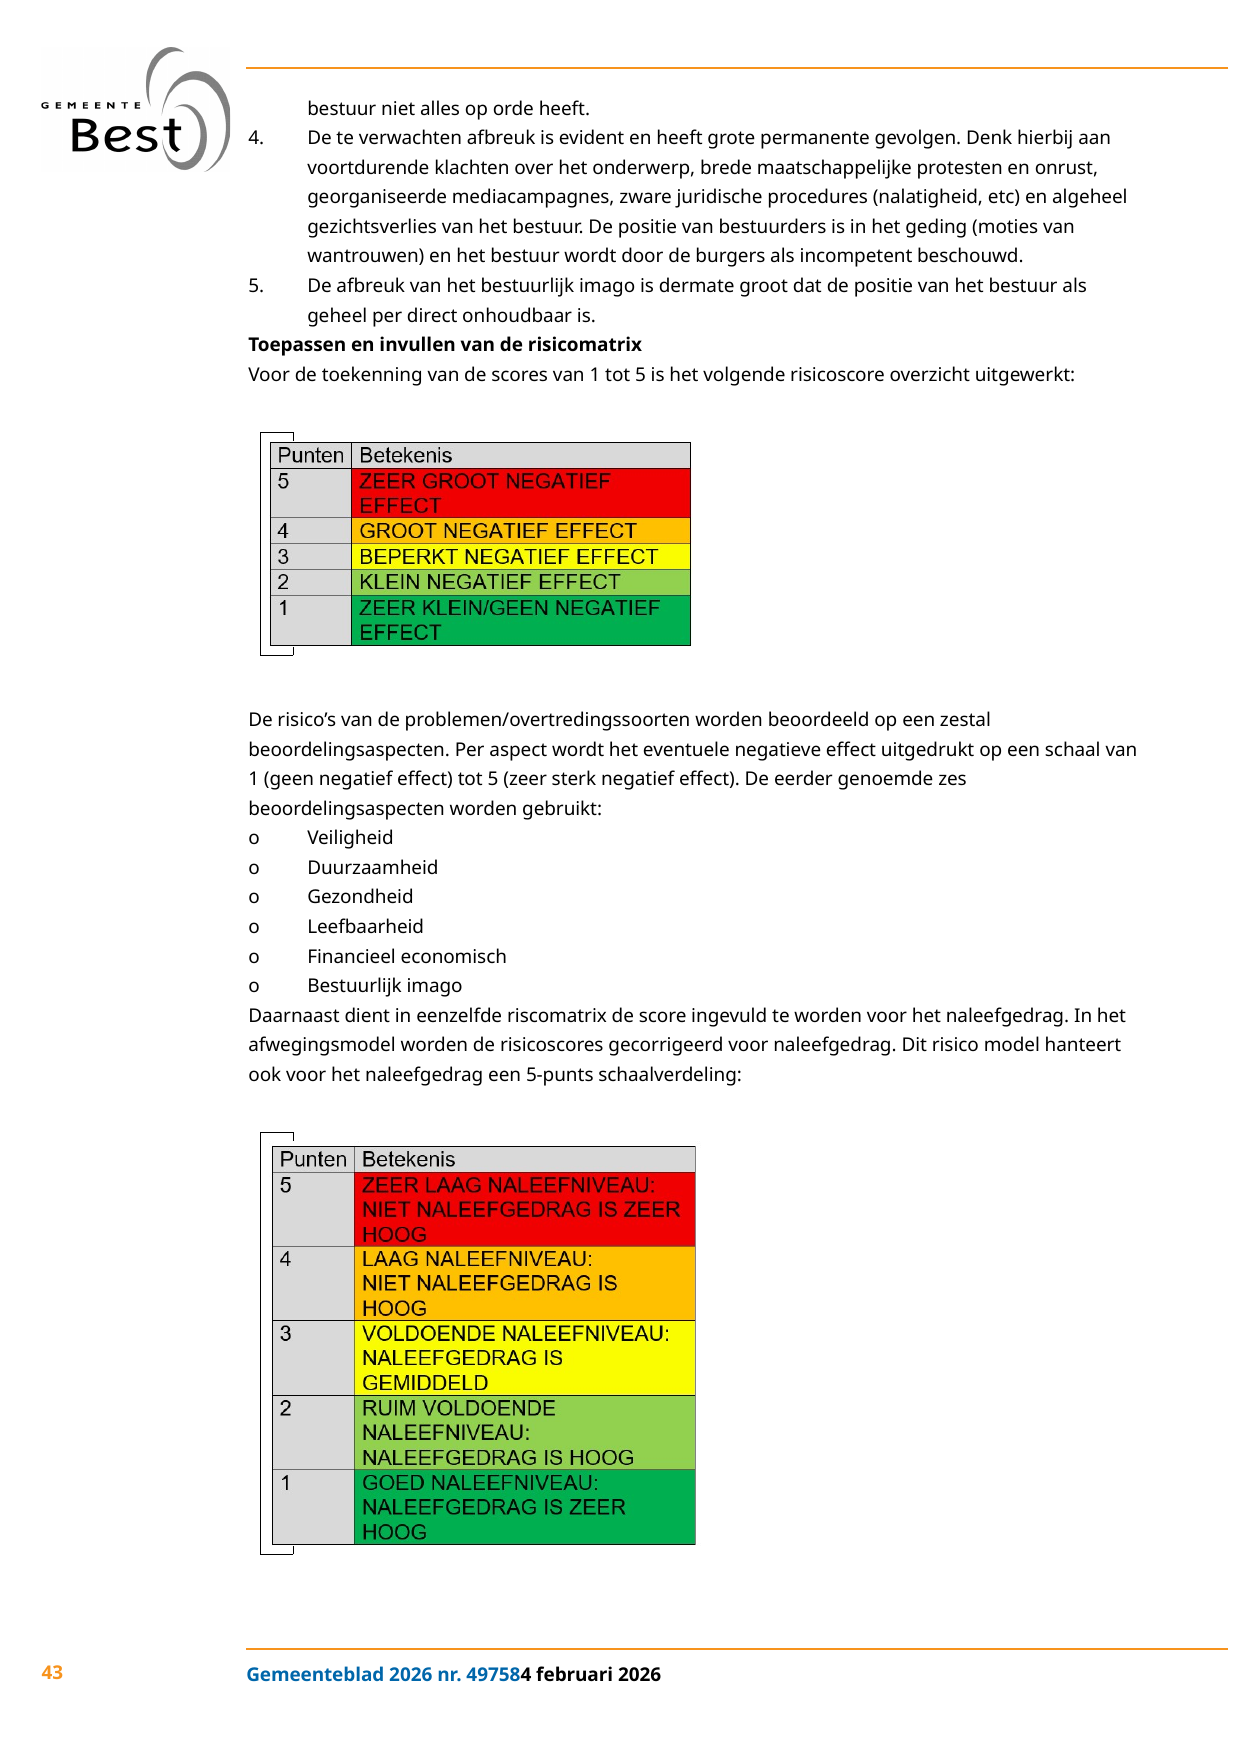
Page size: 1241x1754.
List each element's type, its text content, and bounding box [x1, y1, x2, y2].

list De afbreuk van het bestuurlijk imago is dermate groot dat de positie van het bestuur als geheel per direct onhoudbaar is. [248, 272, 1152, 328]
picture [268, 441, 1173, 647]
picture [41, 47, 231, 172]
list De te verwachten afbreuk is evident en heeft grote permanente gevolgen. Denk hierbij aan voortdurende klachten over het onderwerp, brede maatschappelijke protesten en onrust, georganiseerde mediacampagnes, zware juridische procedures (nalatigheid, etc) en algeheel gezichtsverlies van het bestuur. De positie van bestuurders is in het geding (moties van wantrouwen) en het bestuur wordt door de burgers als incompetent beschouwd. [248, 124, 1152, 268]
text Voor de toekenning van de scores van 1 tot 5 is het volgende risicoscore overzicht uitgewerkt: [248, 361, 1152, 387]
picture [268, 1141, 1173, 1546]
list Duurzaamheid [248, 854, 1152, 880]
list Leefbaarheid [248, 913, 1152, 939]
list Veiligheid [248, 824, 1152, 850]
list Bestuurlijk imago [248, 972, 1152, 998]
text De risico’s van de problemen/overtredingssoorten worden beoordeeld op een zestal beoordelingsaspecten. Per aspect wordt het eventuele negatieve effect uitgedrukt op een schaal van 1 (geen negatief effect) tot 5 (zeer sterk negatief effect). De eerder genoemde zes beoordelingsaspecten worden gebruikt: [248, 706, 1152, 821]
list Gezondheid [248, 884, 1152, 909]
text Daarnaast dient in eenzelfde riscomatrix de score ingevuld te worden voor het naleefgedrag. In het afwegingsmodel worden de risicoscores gecorrigeerd voor naleefgedrag. Dit risico model hanteert ook voor het naleefgedrag een 5-punts schaalverdeling: [248, 1002, 1152, 1087]
text Toepassen en invullen van de risicomatrix [248, 331, 1152, 357]
list bestuur niet alles op orde heeft. [248, 95, 1152, 121]
list Financieel economisch [248, 943, 1152, 968]
